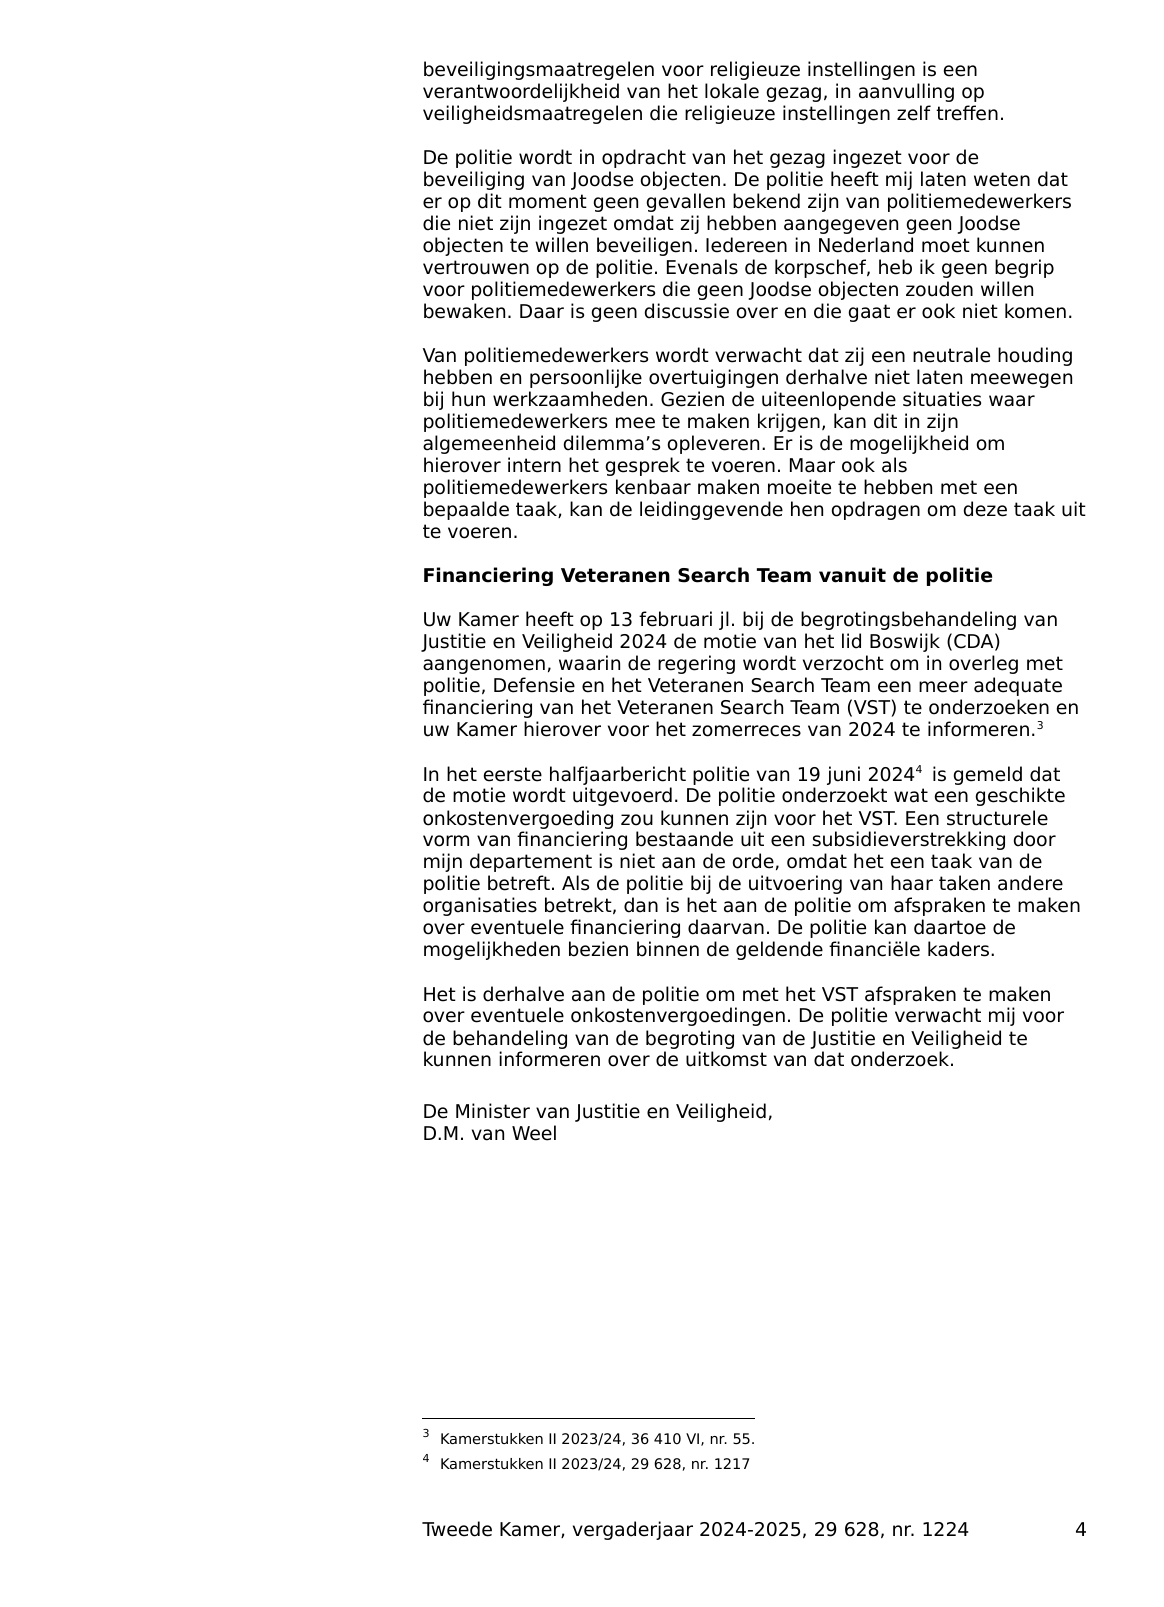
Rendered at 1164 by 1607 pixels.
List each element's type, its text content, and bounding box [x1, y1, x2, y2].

text Kamerstukken II 2023/24, 36 410 VI, nr. 55. [422, 1427, 1087, 1449]
text Kamerstukken II 2023/24, 29 628, nr. 1217 [422, 1452, 1087, 1474]
text In het eerste halfjaarbericht politie van 19 juni 2024 is gemeld dat de motie wordt uitgevoerd. De politie onderzoekt wat een geschikte onkostenvergoeding zou kunnen zijn voor het VST. Een structurele vorm van financiering bestaande uit een subsidieverstrekking door mijn departement is niet aan de orde, omdat het een taak van de politie betreft. Als de politie bij de uitvoering van haar taken andere organisaties betrekt, dan is het aan de politie om afspraken te maken over eventuele financiering daarvan. De politie kan daartoe de mogelijkheden bezien binnen de geldende financiële kaders. [422, 763, 1087, 961]
text Van politiemedewerkers wordt verwacht dat zij een neutrale houding hebben en persoonlijke overtuigingen derhalve niet laten meewegen bij hun werkzaamheden. Gezien de uiteenlopende situaties waar politiemedewerkers mee te maken krijgen, kan dit in zijn algemeenheid dilemma’s opleveren. Er is de mogelijkheid om hierover intern het gesprek te voeren. Maar ook als politiemedewerkers kenbaar maken moeite te hebben met een bepaalde taak, kan de leidinggevende hen opdragen om deze taak uit te voeren. [422, 345, 1087, 543]
text De Minister van Justitie en Veiligheid, D.M. van Weel [422, 1101, 1087, 1145]
subtitle Financiering Veteranen Search Team vanuit de politie [422, 565, 1087, 587]
text Het is derhalve aan de politie om met het VST afspraken te maken over eventuele onkostenvergoedingen. De politie verwacht mij voor de behandeling van de begroting van de Justitie en Veiligheid te kunnen informeren over de uitkomst van dat onderzoek. [422, 983, 1087, 1071]
text De politie wordt in opdracht van het gezag ingezet voor de beveiliging van Joodse objecten. De politie heeft mij laten weten dat er op dit moment geen gevallen bekend zijn van politiemedewerkers die niet zijn ingezet omdat zij hebben aangegeven geen Joodse objecten te willen beveiligen. Iedereen in Nederland moet kunnen vertrouwen op de politie. Evenals de korpschef, heb ik geen begrip voor politiemedewerkers die geen Joodse objecten zouden willen bewaken. Daar is geen discussie over en die gaat er ook niet komen. [422, 147, 1087, 323]
text beveiligingsmaatregelen voor religieuze instellingen is een verantwoordelijkheid van het lokale gezag, in aanvulling op veiligheidsmaatregelen die religieuze instellingen zelf treffen. [422, 59, 1087, 125]
text Uw Kamer heeft op 13 februari jl. bij de begrotingsbehandeling van Justitie en Veiligheid 2024 de motie van het lid Boswijk (CDA) aangenomen, waarin de regering wordt verzocht om in overleg met politie, Defensie en het Veteranen Search Team een meer adequate financiering van het Veteranen Search Team (VST) te onderzoeken en uw Kamer hierover voor het zomerreces van 2024 te informeren. [422, 609, 1087, 741]
